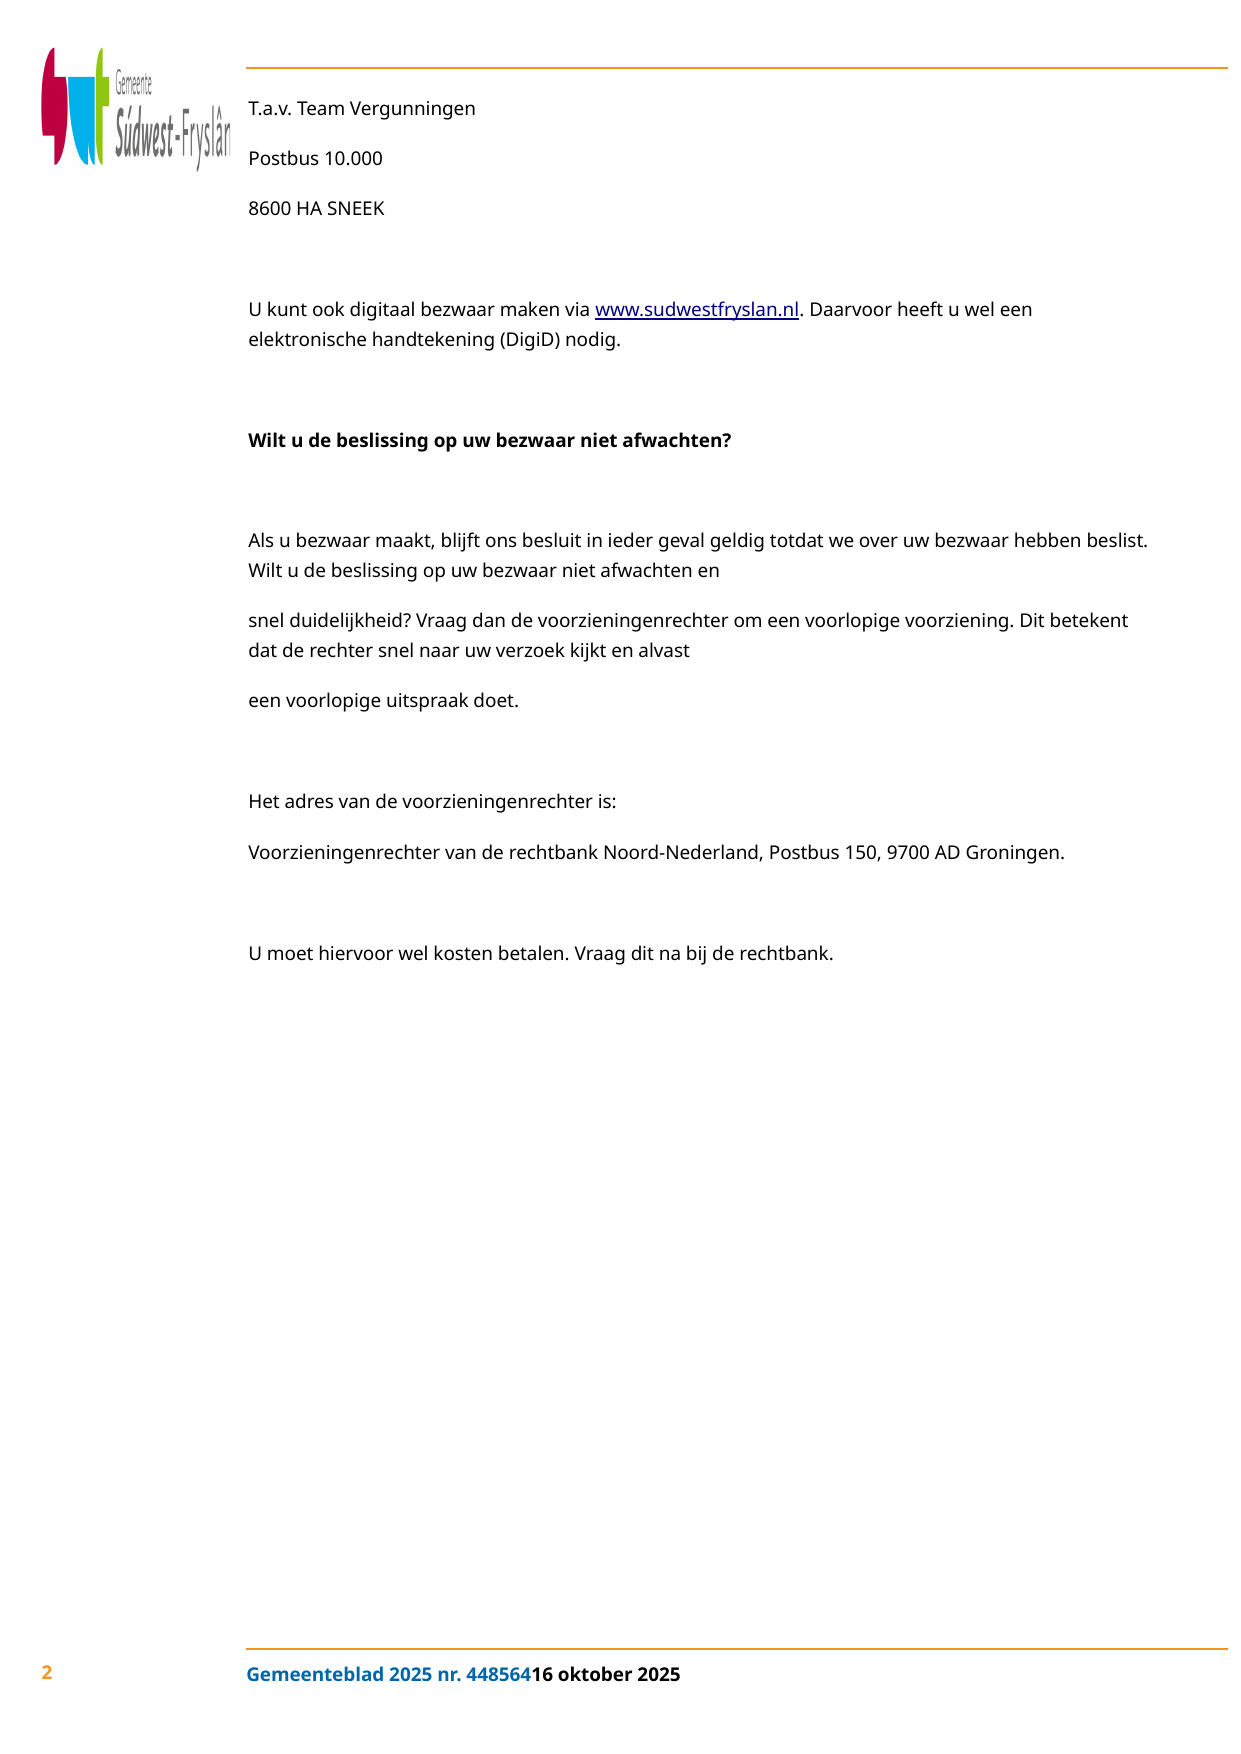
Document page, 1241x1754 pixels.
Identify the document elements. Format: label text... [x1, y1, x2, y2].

text T.a.v. Team Vergunningen [248, 95, 1152, 121]
text Postbus 10.000 [248, 145, 1152, 171]
text Wilt u de beslissing op uw bezwaar niet afwachten? [248, 427, 1152, 453]
text Als u bezwaar maakt, blijft ons besluit in ieder geval geldig totdat we over uw bezwaar hebben beslist. Wilt u de beslissing op uw bezwaar niet afwachten en [248, 528, 1152, 583]
text U kunt ook digitaal bezwaar maken via www.sudwestfryslan.nl. Daarvoor heeft u wel een elektronische handtekening (DigiD) nodig. [248, 296, 1152, 352]
text U moet hiervoor wel kosten betalen. Vraag dit na bij de rechtbank. [248, 940, 1152, 966]
text snel duidelijkheid? Vraag dan de voorzieningenrechter om een voorlopige voorziening. Dit betekent dat de rechter snel naar uw verzoek kijkt en alvast [248, 608, 1152, 663]
text Voorzieningenrechter van de rechtbank Noord-Nederland, Postbus 150, 9700 AD Groningen. [248, 839, 1152, 865]
text Het adres van de voorzieningenrechter is: [248, 788, 1152, 814]
picture [41, 47, 231, 172]
text 8600 HA SNEEK [248, 196, 1152, 221]
text een voorlopige uitspraak doet. [248, 688, 1152, 713]
